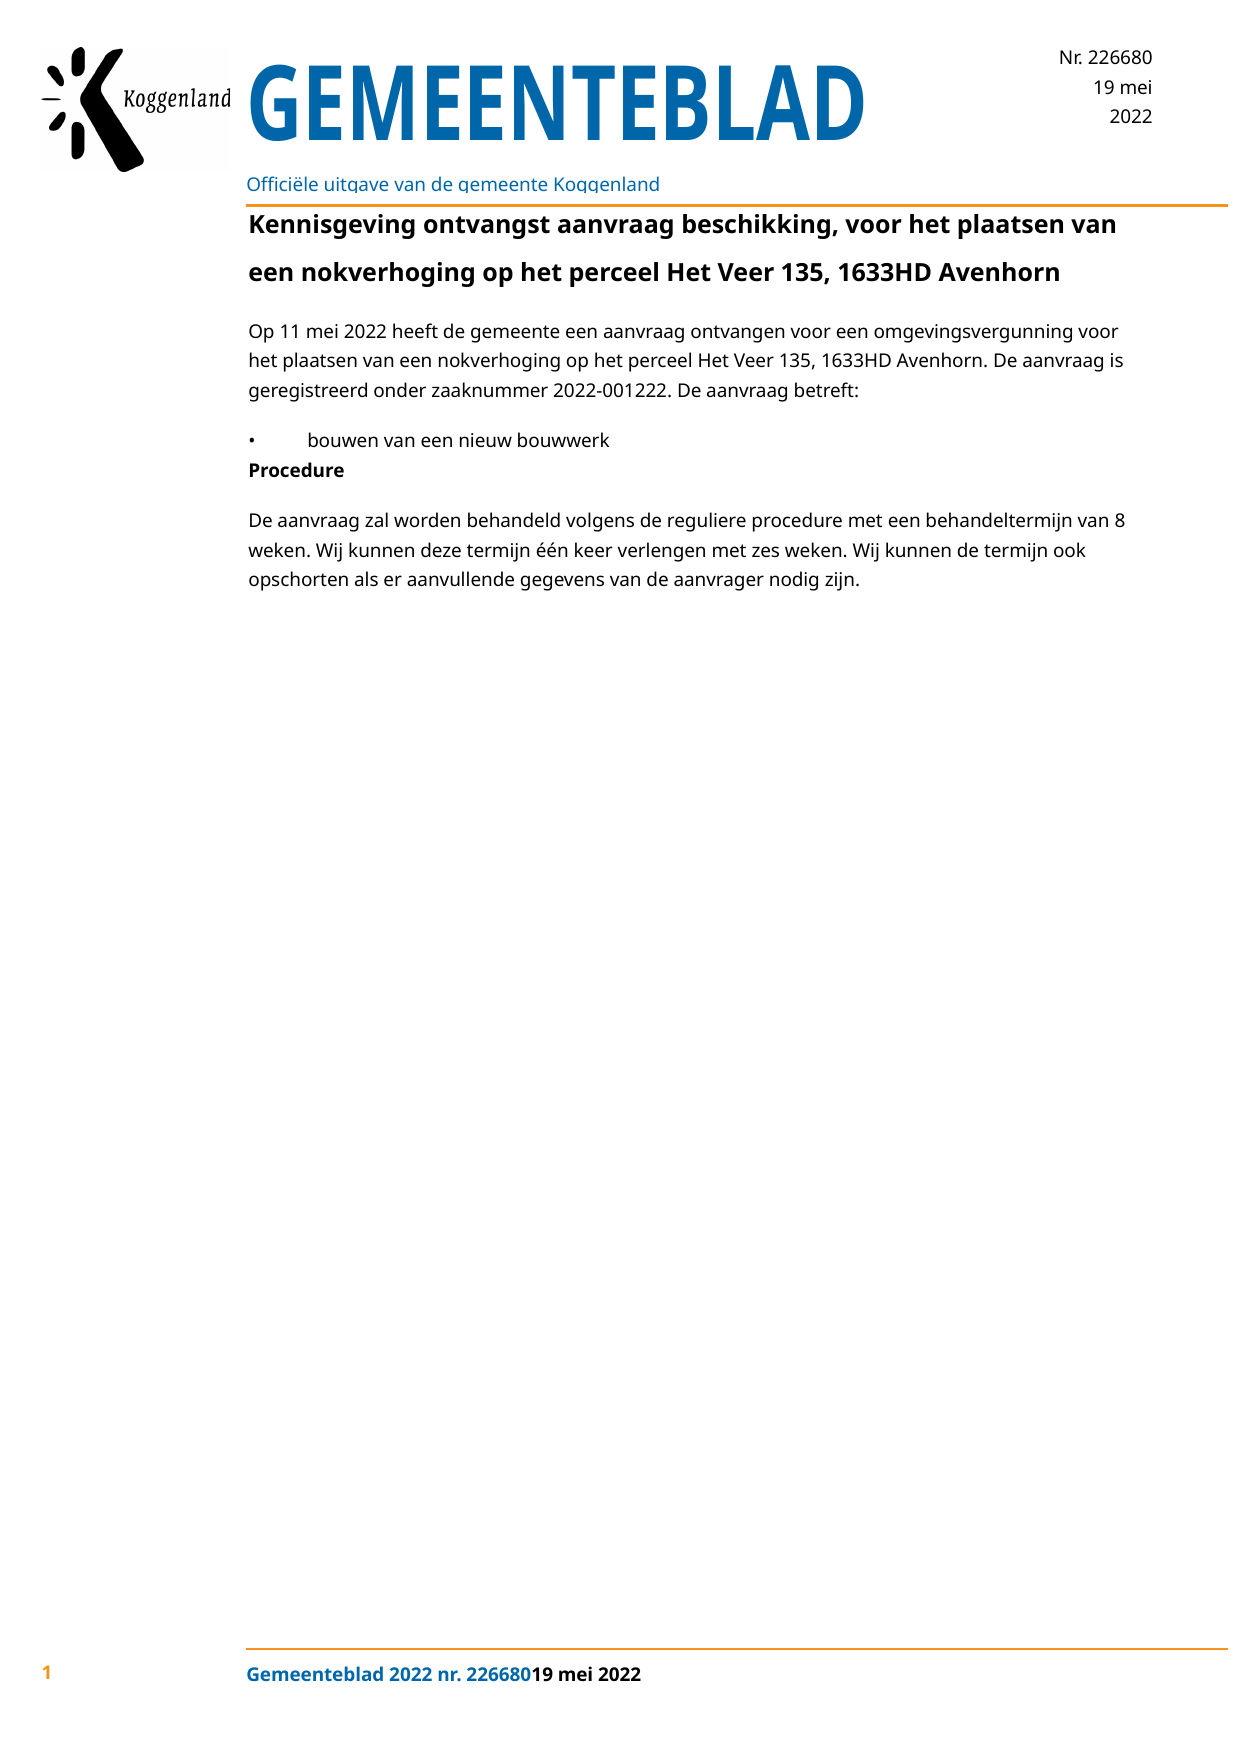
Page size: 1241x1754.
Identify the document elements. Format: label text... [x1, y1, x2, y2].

text Op 11 mei 2022 heeft de gemeente een aanvraag ontvangen voor een omgevingsvergunning voor het plaatsen van een nokverhoging op het perceel Het Veer 135, 1633HD Avenhorn. De aanvraag is geregistreerd onder zaaknummer 2022-001222. De aanvraag betreft: [248, 318, 1152, 403]
text Procedure [248, 457, 1152, 483]
picture [41, 47, 231, 172]
text Kennisgeving ontvangst aanvraag beschikking, voor het plaatsen van een nokverhoging op het perceel Het Veer 135, 1633HD Avenhorn [248, 207, 1152, 288]
list bouwen van een nieuw bouwwerk [248, 427, 1152, 453]
text De aanvraag zal worden behandeld volgens de reguliere procedure met een behandeltermijn van 8 weken. Wij kunnen deze termijn één keer verlengen met zes weken. Wij kunnen de termijn ook opschorten als er aanvullende gegevens van de aanvrager nodig zijn. [248, 507, 1152, 592]
